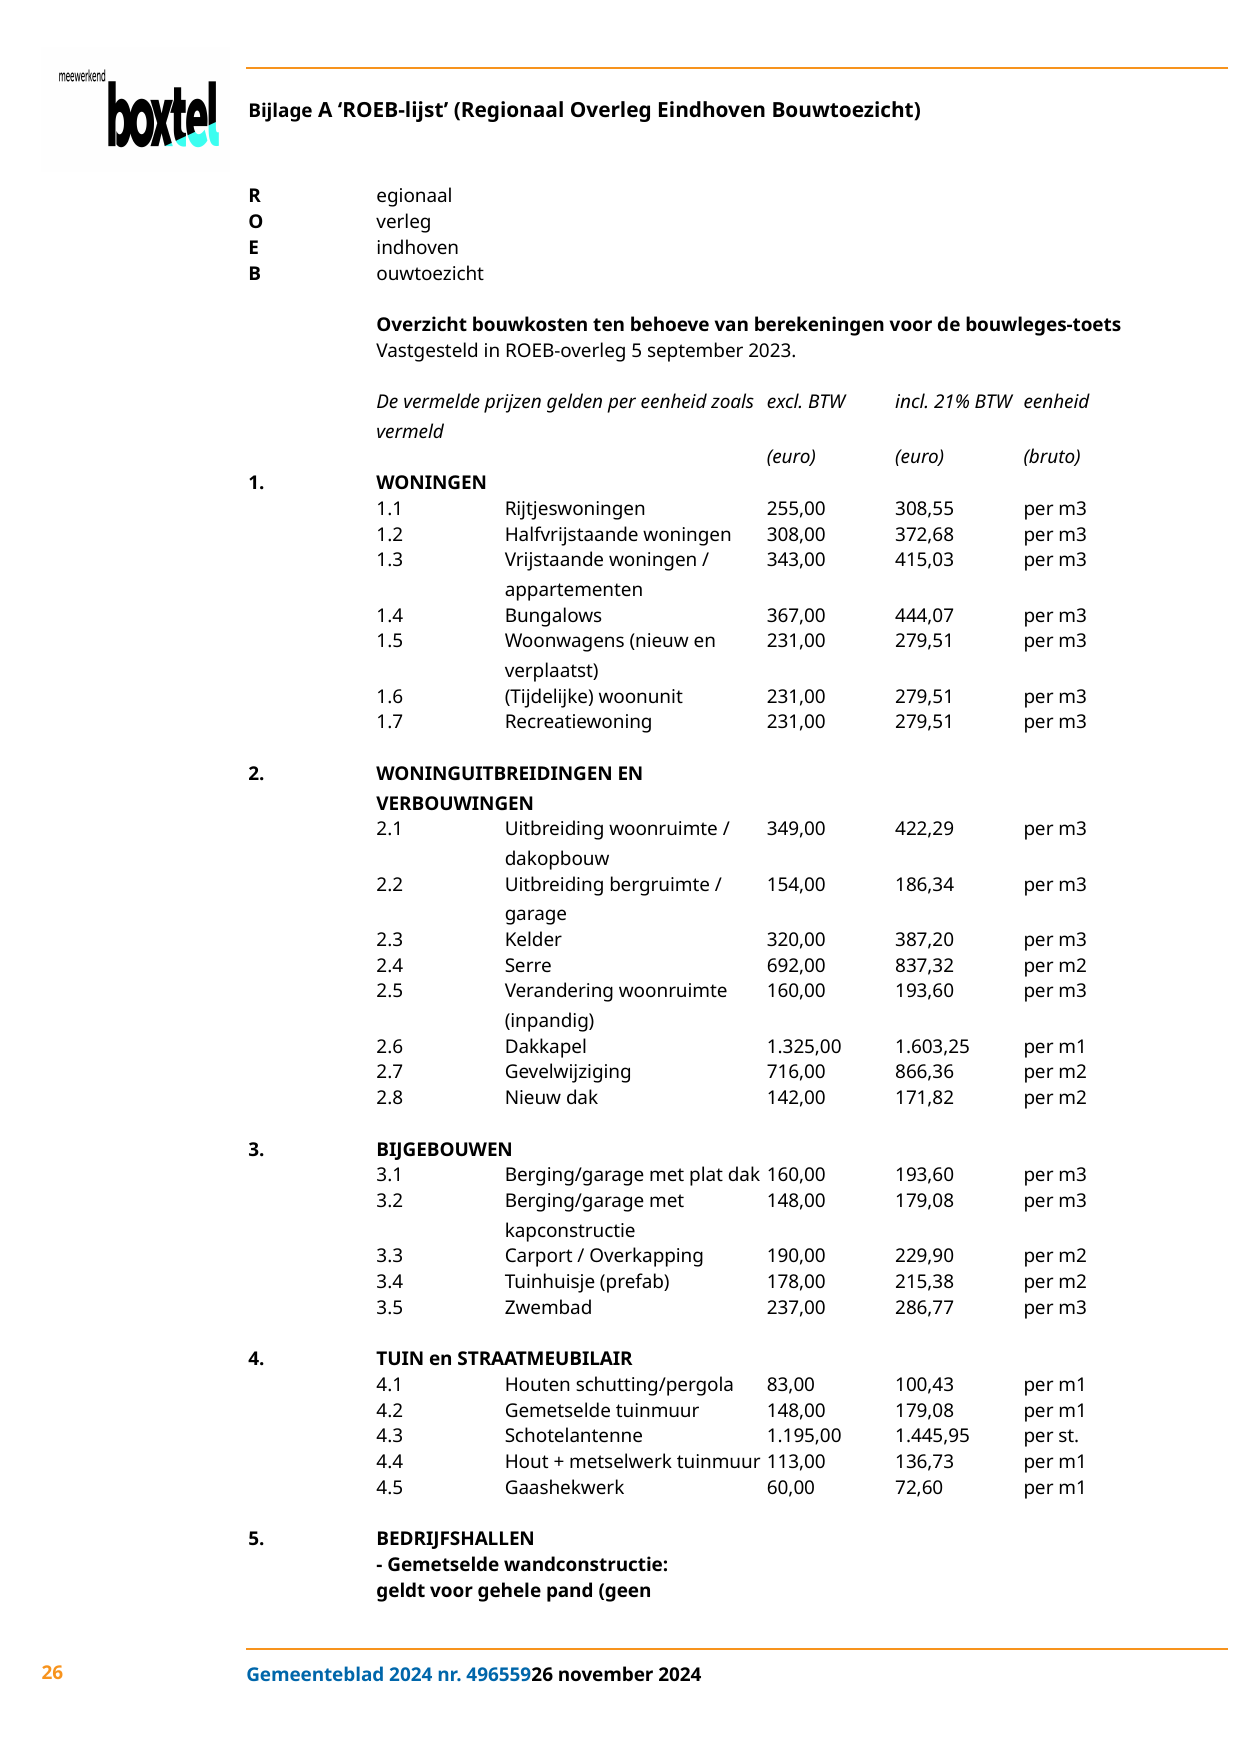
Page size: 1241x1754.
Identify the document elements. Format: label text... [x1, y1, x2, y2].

table_cell per m2 [1023, 1268, 1152, 1294]
table_cell per m3 [1023, 1187, 1152, 1243]
table_cell 320,00 [767, 926, 895, 952]
table_cell [248, 389, 376, 444]
table_cell 422,29 [895, 816, 1023, 871]
table_cell [376, 444, 504, 469]
table_cell [895, 760, 1023, 816]
table_cell per m3 [1023, 1162, 1152, 1187]
table_cell 178,00 [767, 1268, 895, 1294]
table_cell BEDRIJFSHALLEN [376, 1526, 767, 1551]
table_cell 1.1 [376, 495, 504, 521]
table_cell per m2 [1023, 952, 1152, 978]
table_cell 5. [248, 1526, 376, 1551]
table_cell Berging/garage met plat dak [505, 1162, 767, 1187]
table_cell [767, 1320, 895, 1346]
table_cell [1023, 1346, 1152, 1371]
table_cell per st. [1023, 1423, 1152, 1448]
table_cell verleg [376, 208, 767, 234]
table_cell [505, 735, 767, 760]
table_cell [248, 1084, 376, 1110]
table_cell 1.325,00 [767, 1033, 895, 1059]
table_header egionaal [376, 183, 767, 208]
table_cell Serre [505, 952, 767, 978]
table_cell [1023, 234, 1152, 260]
table_cell E [248, 234, 376, 260]
table_cell Uitbreiding bergruimte / garage [505, 871, 767, 926]
table_cell [248, 1423, 376, 1448]
table_cell TUIN en STRAATMEUBILAIR [376, 1346, 767, 1371]
table_cell [767, 1551, 895, 1577]
table_cell 231,00 [767, 628, 895, 683]
table_cell 2.5 [376, 978, 504, 1033]
table_cell [248, 683, 376, 709]
table_cell [767, 470, 895, 495]
table_cell 237,00 [767, 1294, 895, 1320]
table_cell [895, 1320, 1023, 1346]
table_cell Halfvrijstaande woningen [505, 521, 767, 547]
table_cell Bungalows [505, 602, 767, 628]
table_cell 72,60 [895, 1474, 1023, 1500]
table_cell 308,00 [767, 521, 895, 547]
table_cell 2.4 [376, 952, 504, 978]
table_cell [767, 1577, 895, 1603]
table_cell WONINGUITBREIDINGEN EN VERBOUWINGEN [376, 760, 767, 816]
table_cell 190,00 [767, 1243, 895, 1268]
table_cell [505, 286, 767, 311]
table_cell [1023, 260, 1152, 286]
table_cell [895, 1136, 1023, 1162]
table_cell 279,51 [895, 709, 1023, 734]
table_cell [895, 1526, 1023, 1551]
table_cell Vastgesteld in ROEB-overleg 5 september 2023. [376, 337, 1152, 363]
table_cell [1023, 1526, 1152, 1551]
picture [41, 47, 231, 172]
table_cell [767, 208, 895, 234]
table_cell [248, 926, 376, 952]
table_cell [767, 1500, 895, 1526]
table_cell Verandering woonruimte (inpandig) [505, 978, 767, 1033]
table_cell 229,90 [895, 1243, 1023, 1268]
table_cell 372,68 [895, 521, 1023, 547]
table_cell 1. [248, 470, 376, 495]
table_cell eenheid [1023, 389, 1152, 444]
table_cell 154,00 [767, 871, 895, 926]
table_cell 1.5 [376, 628, 504, 683]
table_cell B [248, 260, 376, 286]
table_cell 2.8 [376, 1084, 504, 1110]
table_cell 1.6 [376, 683, 504, 709]
table_cell 4.1 [376, 1371, 504, 1397]
table_cell per m1 [1023, 1033, 1152, 1059]
table_cell per m3 [1023, 926, 1152, 952]
table_cell 3.2 [376, 1187, 504, 1243]
table_cell 3. [248, 1136, 376, 1162]
table_cell [248, 816, 376, 871]
table_cell [1023, 735, 1152, 760]
table_cell 4.5 [376, 1474, 504, 1500]
table_cell 179,08 [895, 1187, 1023, 1243]
table_cell 231,00 [767, 709, 895, 734]
table_cell 1.195,00 [767, 1423, 895, 1448]
table_cell [376, 1110, 504, 1136]
table_cell per m2 [1023, 1084, 1152, 1110]
table_cell [895, 208, 1023, 234]
table_cell per m1 [1023, 1397, 1152, 1423]
table_cell [248, 735, 376, 760]
table_cell excl. BTW [767, 389, 895, 444]
table_cell [505, 444, 767, 469]
table_cell per m2 [1023, 1059, 1152, 1084]
table_cell (bruto) [1023, 444, 1152, 469]
table_cell Woonwagens (nieuw en verplaatst) [505, 628, 767, 683]
table_cell [248, 1474, 376, 1500]
table_cell Rijtjeswoningen [505, 495, 767, 521]
table_cell [248, 1110, 376, 1136]
table_cell [895, 1577, 1023, 1603]
table_cell 3.1 [376, 1162, 504, 1187]
table_cell [767, 1526, 895, 1551]
table_cell 2.3 [376, 926, 504, 952]
table_cell [248, 1449, 376, 1474]
table_cell [1023, 470, 1152, 495]
table_cell indhoven [376, 234, 767, 260]
table_cell Kelder [505, 926, 767, 952]
table_cell (euro) [895, 444, 1023, 469]
table_cell [1023, 760, 1152, 816]
table_cell [767, 260, 895, 286]
table_cell [248, 871, 376, 926]
table_cell Vrijstaande woningen / appartementen [505, 547, 767, 602]
table_cell [1023, 286, 1152, 311]
table_cell [248, 1268, 376, 1294]
table_cell [767, 735, 895, 760]
table_cell 3.5 [376, 1294, 504, 1320]
table_cell Tuinhuisje (prefab) [505, 1268, 767, 1294]
table_cell Uitbreiding woonruimte / dakopbouw [505, 816, 767, 871]
table_cell incl. 21% BTW [895, 389, 1023, 444]
table_cell [248, 1397, 376, 1423]
table_cell [895, 234, 1023, 260]
table_cell 179,08 [895, 1397, 1023, 1423]
table_cell [895, 363, 1023, 388]
table_cell Gevelwijziging [505, 1059, 767, 1084]
table_cell 142,00 [767, 1084, 895, 1110]
table_cell 4.3 [376, 1423, 504, 1448]
table_cell 136,73 [895, 1449, 1023, 1474]
table_cell 3.3 [376, 1243, 504, 1268]
table_cell 1.7 [376, 709, 504, 734]
table_cell [1023, 208, 1152, 234]
table_cell Nieuw dak [505, 1084, 767, 1110]
table_cell 286,77 [895, 1294, 1023, 1320]
table_cell [248, 495, 376, 521]
table_cell [767, 1110, 895, 1136]
table_cell [895, 1110, 1023, 1136]
table_cell 60,00 [767, 1474, 895, 1500]
table_cell [248, 547, 376, 602]
table_cell [1023, 1110, 1152, 1136]
table_cell 148,00 [767, 1397, 895, 1423]
table_cell [248, 1371, 376, 1397]
table_cell 444,07 [895, 602, 1023, 628]
table_header R [248, 183, 376, 208]
table_cell 343,00 [767, 547, 895, 602]
table_cell [248, 952, 376, 978]
table_cell geldt voor gehele pand (geen [376, 1577, 767, 1603]
table_cell 3.4 [376, 1268, 504, 1294]
table_cell 186,34 [895, 871, 1023, 926]
table_cell per m3 [1023, 683, 1152, 709]
table_cell 2.1 [376, 816, 504, 871]
table_cell WONINGEN [376, 470, 767, 495]
table_cell [248, 1294, 376, 1320]
table_cell [248, 978, 376, 1033]
table_cell Recreatiewoning [505, 709, 767, 734]
table_cell Houten schutting/pergola [505, 1371, 767, 1397]
table_cell 4.4 [376, 1449, 504, 1474]
table_cell [248, 602, 376, 628]
table_cell per m1 [1023, 1449, 1152, 1474]
table_cell 1.4 [376, 602, 504, 628]
table_cell per m3 [1023, 521, 1152, 547]
table_cell [376, 735, 504, 760]
table_cell [376, 1320, 504, 1346]
table_cell per m3 [1023, 628, 1152, 683]
table_cell [248, 1187, 376, 1243]
table_cell [505, 1500, 767, 1526]
table_cell [895, 1500, 1023, 1526]
table_cell [248, 521, 376, 547]
table_cell 279,51 [895, 683, 1023, 709]
table_cell [248, 1033, 376, 1059]
table_cell [248, 286, 376, 311]
table_cell [248, 1320, 376, 1346]
table_cell [895, 260, 1023, 286]
table_cell Gemetselde tuinmuur [505, 1397, 767, 1423]
table_cell [767, 1136, 895, 1162]
table_cell 2.6 [376, 1033, 504, 1059]
table_cell per m3 [1023, 978, 1152, 1033]
table_cell - Gemetselde wandconstructie: [376, 1551, 767, 1577]
table_cell per m3 [1023, 816, 1152, 871]
table_cell [248, 1500, 376, 1526]
table_cell BIJGEBOUWEN [376, 1136, 767, 1162]
table_cell [895, 735, 1023, 760]
table_cell per m2 [1023, 1243, 1152, 1268]
table_cell 193,60 [895, 1162, 1023, 1187]
table_cell Berging/garage met kapconstructie [505, 1187, 767, 1243]
table_cell per m3 [1023, 709, 1152, 734]
table_cell 1.2 [376, 521, 504, 547]
table_cell [1023, 1551, 1152, 1577]
table_cell Dakkapel [505, 1033, 767, 1059]
table_cell 367,00 [767, 602, 895, 628]
table_cell 692,00 [767, 952, 895, 978]
table_cell 1.603,25 [895, 1033, 1023, 1059]
table_cell 2. [248, 760, 376, 816]
table_cell per m3 [1023, 602, 1152, 628]
table_cell 160,00 [767, 978, 895, 1033]
table_cell [1023, 363, 1152, 388]
table_header [895, 183, 1023, 208]
table_cell 837,32 [895, 952, 1023, 978]
table_cell 1.445,95 [895, 1423, 1023, 1448]
table_cell 349,00 [767, 816, 895, 871]
table_cell 866,36 [895, 1059, 1023, 1084]
table_cell [248, 337, 376, 363]
table_cell [248, 1162, 376, 1187]
table_cell 255,00 [767, 495, 895, 521]
table_cell per m3 [1023, 547, 1152, 602]
table_cell 279,51 [895, 628, 1023, 683]
table_cell 716,00 [767, 1059, 895, 1084]
table_cell [895, 286, 1023, 311]
table_cell [376, 363, 504, 388]
table_cell [505, 363, 767, 388]
table_cell De vermelde prijzen gelden per eenheid zoals vermeld [376, 389, 767, 444]
table_cell [248, 628, 376, 683]
table_cell O [248, 208, 376, 234]
text Bijlage A ‘ROEB-lijst’ (Regionaal Overleg Eindhoven Bouwtoezicht) [248, 95, 1152, 123]
table_cell [248, 444, 376, 469]
table_cell 160,00 [767, 1162, 895, 1187]
table_cell 1.3 [376, 547, 504, 602]
table_cell [248, 363, 376, 388]
table_cell [895, 1551, 1023, 1577]
table_cell ouwtoezicht [376, 260, 767, 286]
table_cell 171,82 [895, 1084, 1023, 1110]
table_cell [248, 1059, 376, 1084]
table_cell 4.2 [376, 1397, 504, 1423]
table_cell (Tijdelijke) woonunit [505, 683, 767, 709]
table_cell Gaashekwerk [505, 1474, 767, 1500]
table_header [1023, 183, 1152, 208]
table_cell 415,03 [895, 547, 1023, 602]
table_cell [895, 470, 1023, 495]
table_cell [767, 1346, 895, 1371]
table_cell [376, 1500, 504, 1526]
table_cell 83,00 [767, 1371, 895, 1397]
table_cell [248, 1577, 376, 1603]
table_cell (euro) [767, 444, 895, 469]
table_cell [767, 363, 895, 388]
table_cell Overzicht bouwkosten ten behoeve van berekeningen voor de bouwleges-toets [376, 311, 1152, 337]
table_cell [1023, 1500, 1152, 1526]
table_cell 4. [248, 1346, 376, 1371]
table_cell [767, 234, 895, 260]
table_cell Carport / Overkapping [505, 1243, 767, 1268]
table_cell Zwembad [505, 1294, 767, 1320]
table_cell 231,00 [767, 683, 895, 709]
table_cell 148,00 [767, 1187, 895, 1243]
table_cell Schotelantenne [505, 1423, 767, 1448]
table_cell 193,60 [895, 978, 1023, 1033]
table_cell [505, 1320, 767, 1346]
table_cell [767, 760, 895, 816]
table_cell 100,43 [895, 1371, 1023, 1397]
table_cell per m1 [1023, 1474, 1152, 1500]
table_cell per m1 [1023, 1371, 1152, 1397]
table_cell 2.7 [376, 1059, 504, 1084]
table_cell [248, 1243, 376, 1268]
table_cell 113,00 [767, 1449, 895, 1474]
table_cell [505, 1110, 767, 1136]
table_cell [895, 1346, 1023, 1371]
table_cell [248, 311, 376, 337]
table_cell [1023, 1577, 1152, 1603]
table_cell [1023, 1136, 1152, 1162]
table_cell [767, 286, 895, 311]
table_cell [376, 286, 504, 311]
table_cell 215,38 [895, 1268, 1023, 1294]
table_cell per m3 [1023, 1294, 1152, 1320]
table_header [767, 183, 895, 208]
table_cell [1023, 1320, 1152, 1346]
table_cell Hout + metselwerk tuinmuur [505, 1449, 767, 1474]
table_cell 387,20 [895, 926, 1023, 952]
table_cell [248, 709, 376, 734]
table_cell [248, 1551, 376, 1577]
table_cell 308,55 [895, 495, 1023, 521]
table_cell 2.2 [376, 871, 504, 926]
table_cell per m3 [1023, 871, 1152, 926]
table_cell per m3 [1023, 495, 1152, 521]
